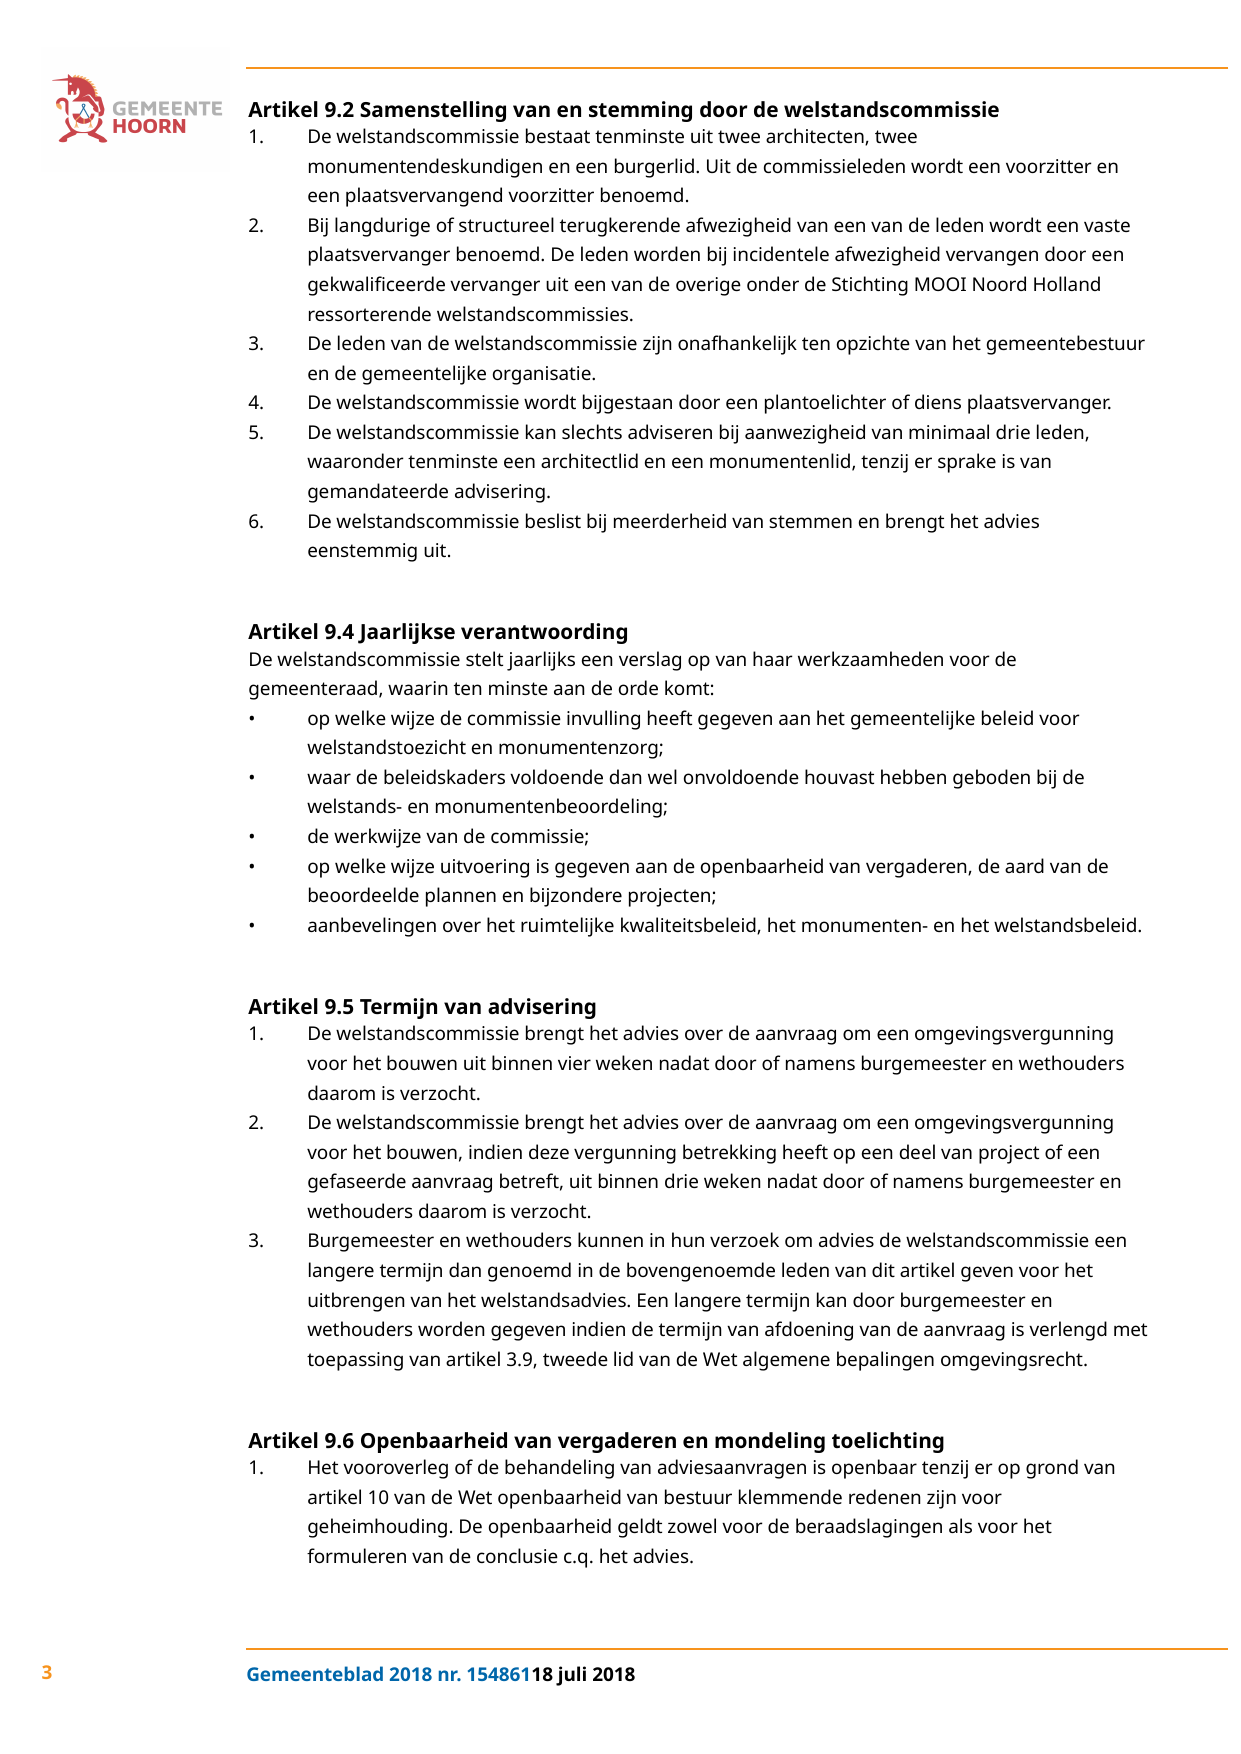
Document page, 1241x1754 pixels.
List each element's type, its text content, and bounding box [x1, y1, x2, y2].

picture [41, 47, 231, 172]
list Bij langdurige of structureel terugkerende afwezigheid van een van de leden wordt een vaste plaatsvervanger benoemd. De leden worden bij incidentele afwezigheid vervangen door een gekwalificeerde vervanger uit een van de overige onder de Stichting MOOI Noord Holland ressorterende welstandscommissies. [248, 212, 1152, 326]
list op welke wijze uitvoering is gegeven aan de openbaarheid van vergaderen, de aard van de beoordeelde plannen en bijzondere projecten; [248, 853, 1152, 908]
list De welstandscommissie beslist bij meerderheid van stemmen en brengt het advies eenstemmig uit. [248, 508, 1152, 563]
list Het vooroverleg of de behandeling van adviesaanvragen is openbaar tenzij er op grond van artikel 10 van de Wet openbaarheid van bestuur klemmende redenen zijn voor geheimhouding. De openbaarheid geldt zowel voor de beraadslagingen als voor het formuleren van de conclusie c.q. het advies. [248, 1454, 1152, 1569]
list De welstandscommissie wordt bijgestaan door een plantoelichter of diens plaatsvervanger. [248, 389, 1152, 415]
list de werkwijze van de commissie; [248, 823, 1152, 849]
list De welstandscommissie kan slechts adviseren bij aanwezigheid van minimaal drie leden, waaronder tenminste een architectlid en een monumentenlid, tenzij er sprake is van gemandateerde advisering. [248, 419, 1152, 504]
list De welstandscommissie bestaat tenminste uit twee architecten, twee monumentendeskundigen en een burgerlid. Uit de commissieleden wordt een voorzitter en een plaatsvervangend voorzitter benoemd. [248, 123, 1152, 208]
text Artikel 9.6 Openbaarheid van vergaderen en mondeling toelichting [248, 1426, 1152, 1454]
text Artikel 9.5 Termijn van advisering [248, 992, 1152, 1021]
list op welke wijze de commissie invulling heeft gegeven aan het gemeentelijke beleid voor welstandstoezicht en monumentenzorg; [248, 705, 1152, 760]
list De welstandscommissie brengt het advies over de aanvraag om een omgevingsvergunning voor het bouwen, indien deze vergunning betrekking heeft op een deel van project of een gefaseerde aanvraag betreft, uit binnen drie weken nadat door of namens burgemeester en wethouders daarom is verzocht. [248, 1109, 1152, 1224]
list aanbevelingen over het ruimtelijke kwaliteitsbeleid, het monumenten- en het welstandsbeleid. [248, 912, 1152, 938]
text Artikel 9.2 Samenstelling van en stemming door de welstandscommissie [248, 95, 1152, 123]
text De welstandscommissie stelt jaarlijks een verslag op van haar werkzaamheden voor de gemeenteraad, waarin ten minste aan de orde komt: [248, 646, 1152, 701]
list waar de beleidskaders voldoende dan wel onvoldoende houvast hebben geboden bij de welstands- en monumentenbeoordeling; [248, 764, 1152, 819]
list Burgemeester en wethouders kunnen in hun verzoek om advies de welstandscommissie een langere termijn dan genoemd in de bovengenoemde leden van dit artikel geven voor het uitbrengen van het welstandsadvies. Een langere termijn kan door burgemeester en wethouders worden gegeven indien de termijn van afdoening van de aanvraag is verlengd met toepassing van artikel 3.9, tweede lid van de Wet algemene bepalingen omgevingsrecht. [248, 1228, 1152, 1372]
list De leden van de welstandscommissie zijn onafhankelijk ten opzichte van het gemeentebestuur en de gemeentelijke organisatie. [248, 330, 1152, 386]
text Artikel 9.4 Jaarlijkse verantwoording [248, 617, 1152, 646]
list De welstandscommissie brengt het advies over de aanvraag om een omgevingsvergunning voor het bouwen uit binnen vier weken nadat door of namens burgemeester en wethouders daarom is verzocht. [248, 1021, 1152, 1105]
